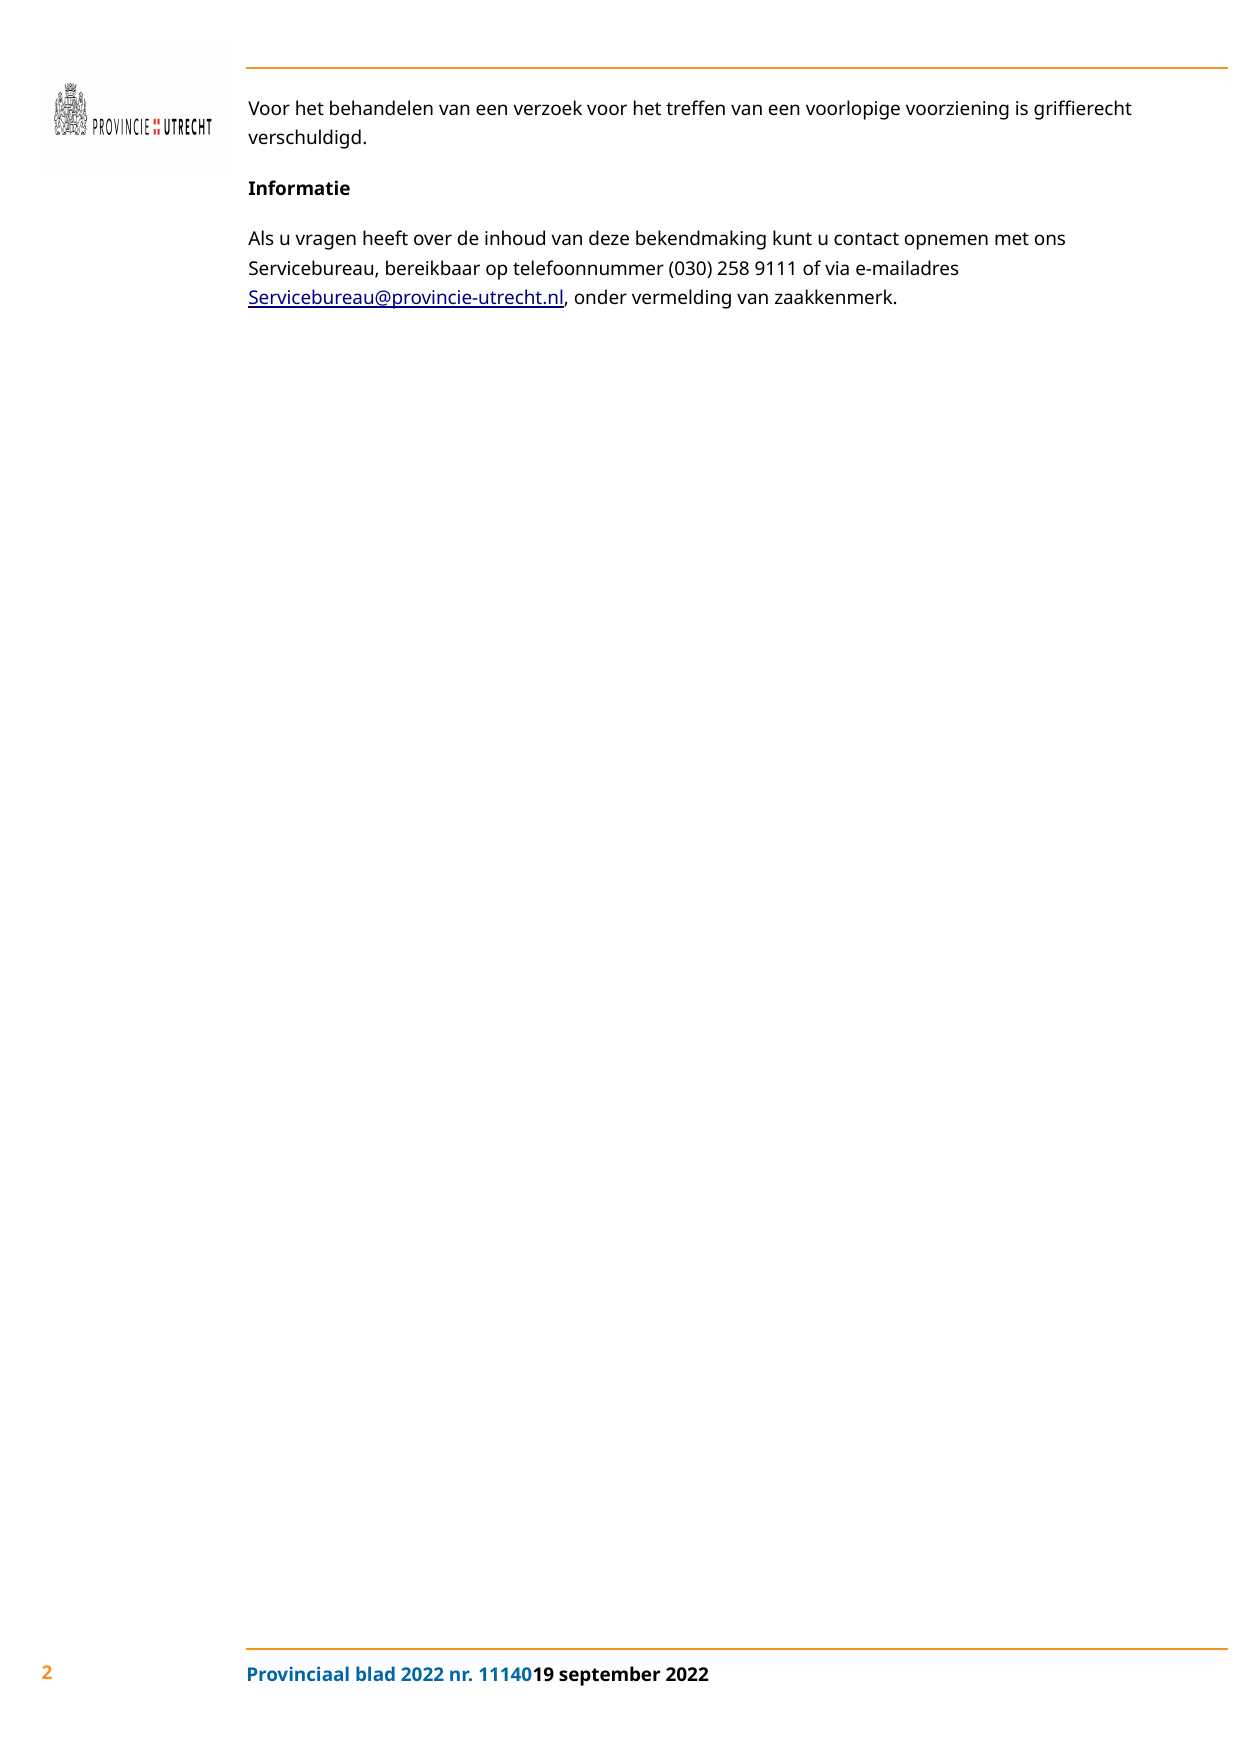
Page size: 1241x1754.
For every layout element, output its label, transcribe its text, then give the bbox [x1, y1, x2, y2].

picture [41, 47, 231, 172]
text Voor het behandelen van een verzoek voor het treffen van een voorlopige voorziening is griffierecht verschuldigd. [248, 95, 1152, 150]
text Informatie [248, 175, 1152, 201]
text Als u vragen heeft over de inhoud van deze bekendmaking kunt u contact opnemen met ons Servicebureau, bereikbaar op telefoonnummer (030) 258 9111 of via e-mailadres Servicebureau@provincie-utrecht.nl, onder vermelding van zaakkenmerk. [248, 225, 1152, 310]
